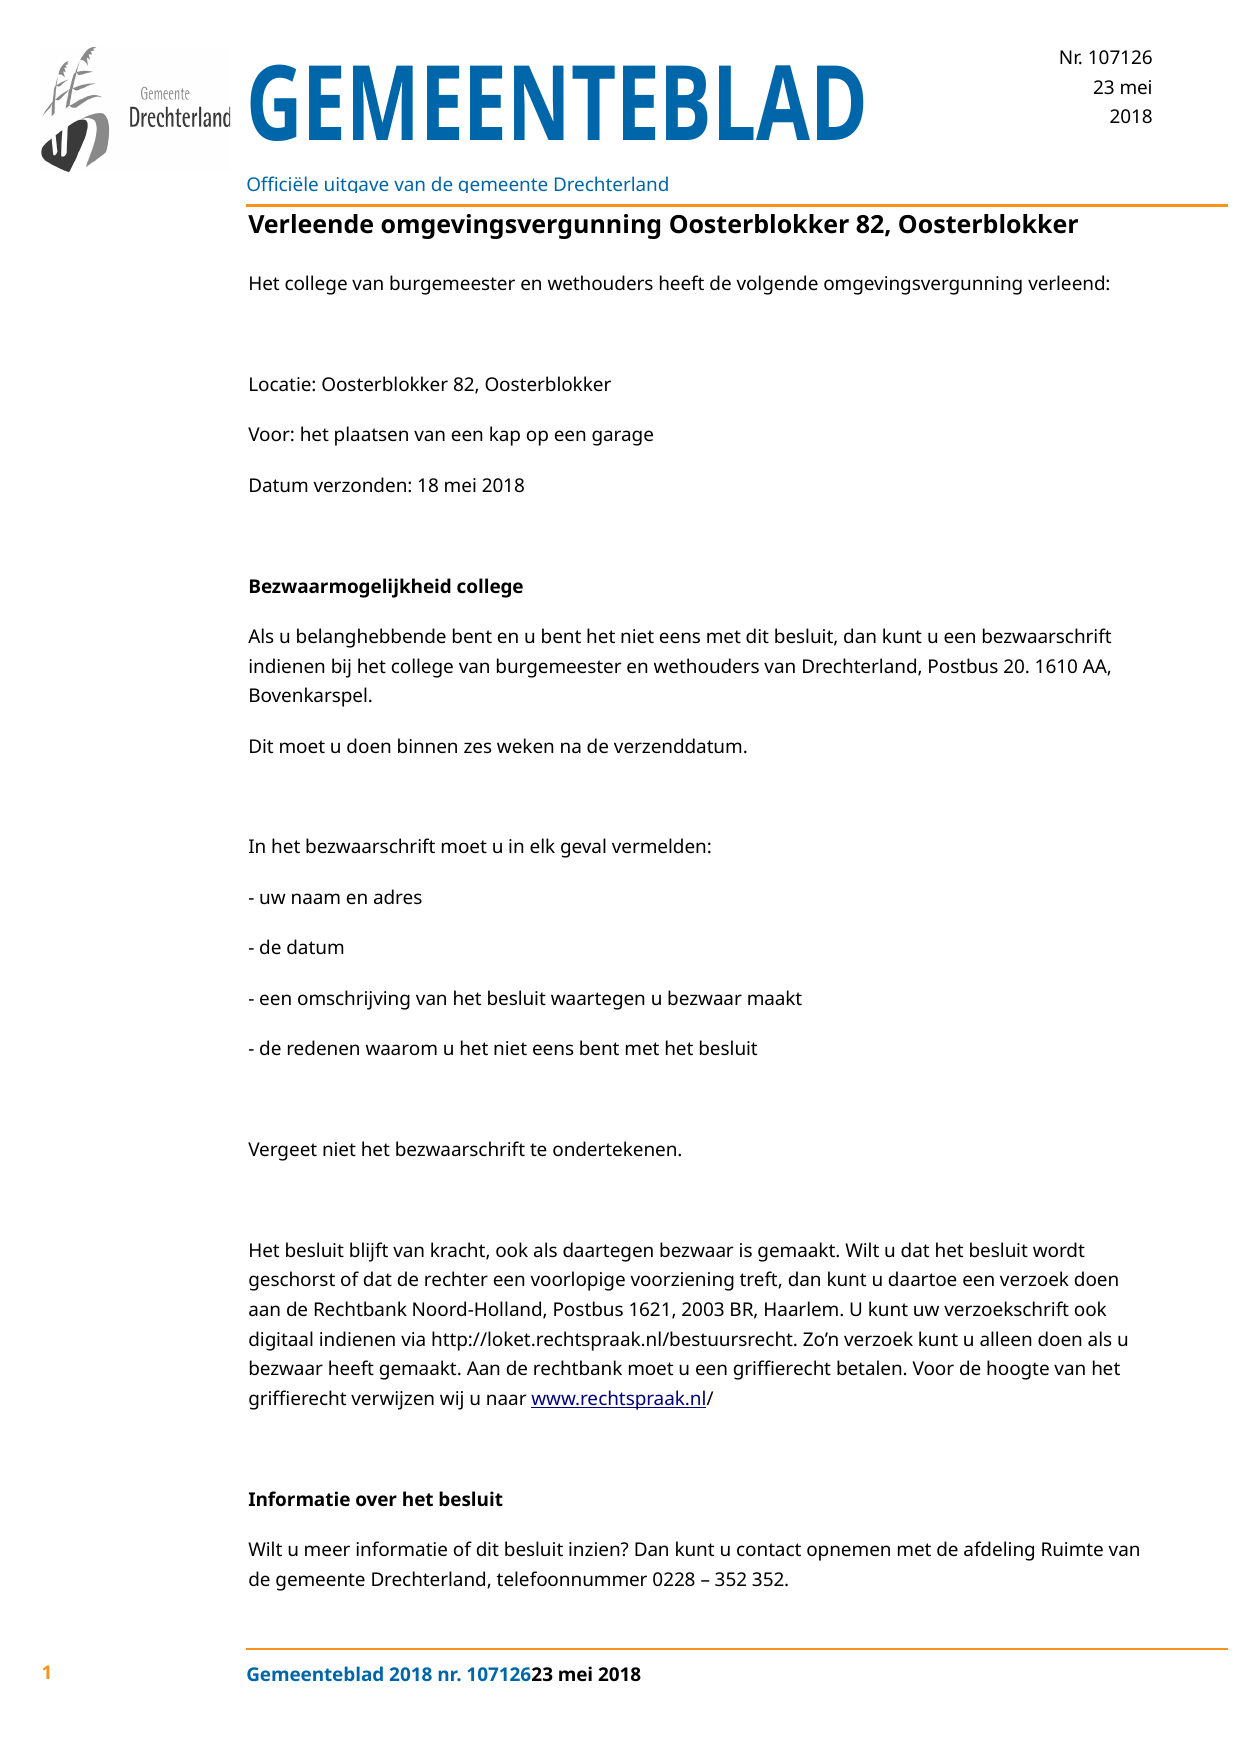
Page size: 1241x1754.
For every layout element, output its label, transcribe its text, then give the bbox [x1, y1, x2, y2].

text Verleende omgevingsvergunning Oosterblokker 82, Oosterblokker [248, 207, 1152, 241]
text Voor: het plaatsen van een kap op een garage [248, 422, 1152, 447]
text - uw naam en adres [248, 884, 1152, 910]
text Informatie over het besluit [248, 1486, 1152, 1511]
text Het besluit blijft van kracht, ook als daartegen bezwaar is gemaakt. Wilt u dat het besluit wordt geschorst of dat de rechter een voorlopige voorziening treft, dan kunt u daartoe een verzoek doen aan de Rechtbank Noord-Holland, Postbus 1621, 2003 BR, Haarlem. U kunt uw verzoekschrift ook digitaal indienen via http://loket.rechtspraak.nl/bestuursrecht. Zo’n verzoek kunt u alleen doen als u bezwaar heeft gemaakt. Aan de rechtbank moet u een griffierecht betalen. Voor de hoogte van het griffierecht verwijzen wij u naar www.rechtspraak.nl/ [248, 1237, 1152, 1411]
picture [41, 47, 231, 172]
text - een omschrijving van het besluit waartegen u bezwaar maakt [248, 985, 1152, 1011]
text In het bezwaarschrift moet u in elk geval vermelden: [248, 834, 1152, 859]
text Het college van burgemeester en wethouders heeft de volgende omgevingsvergunning verleend: [248, 270, 1152, 296]
text - de redenen waarom u het niet eens bent met het besluit [248, 1035, 1152, 1061]
text Als u belanghebbende bent en u bent het niet eens met dit besluit, dan kunt u een bezwaarschrift indienen bij het college van burgemeester en wethouders van Drechterland, Postbus 20. 1610 AA, Bovenkarspel. [248, 623, 1152, 708]
text Locatie: Oosterblokker 82, Oosterblokker [248, 371, 1152, 397]
text Vergeet niet het bezwaarschrift te ondertekenen. [248, 1136, 1152, 1162]
text Datum verzonden: 18 mei 2018 [248, 472, 1152, 498]
text Wilt u meer informatie of dit besluit inzien? Dan kunt u contact opnemen met de afdeling Ruimte van de gemeente Drechterland, telefoonnummer 0228 – 352 352. [248, 1536, 1152, 1591]
text - de datum [248, 934, 1152, 960]
text Bezwaarmogelijkheid college [248, 573, 1152, 598]
text Dit moet u doen binnen zes weken na de verzenddatum. [248, 733, 1152, 758]
